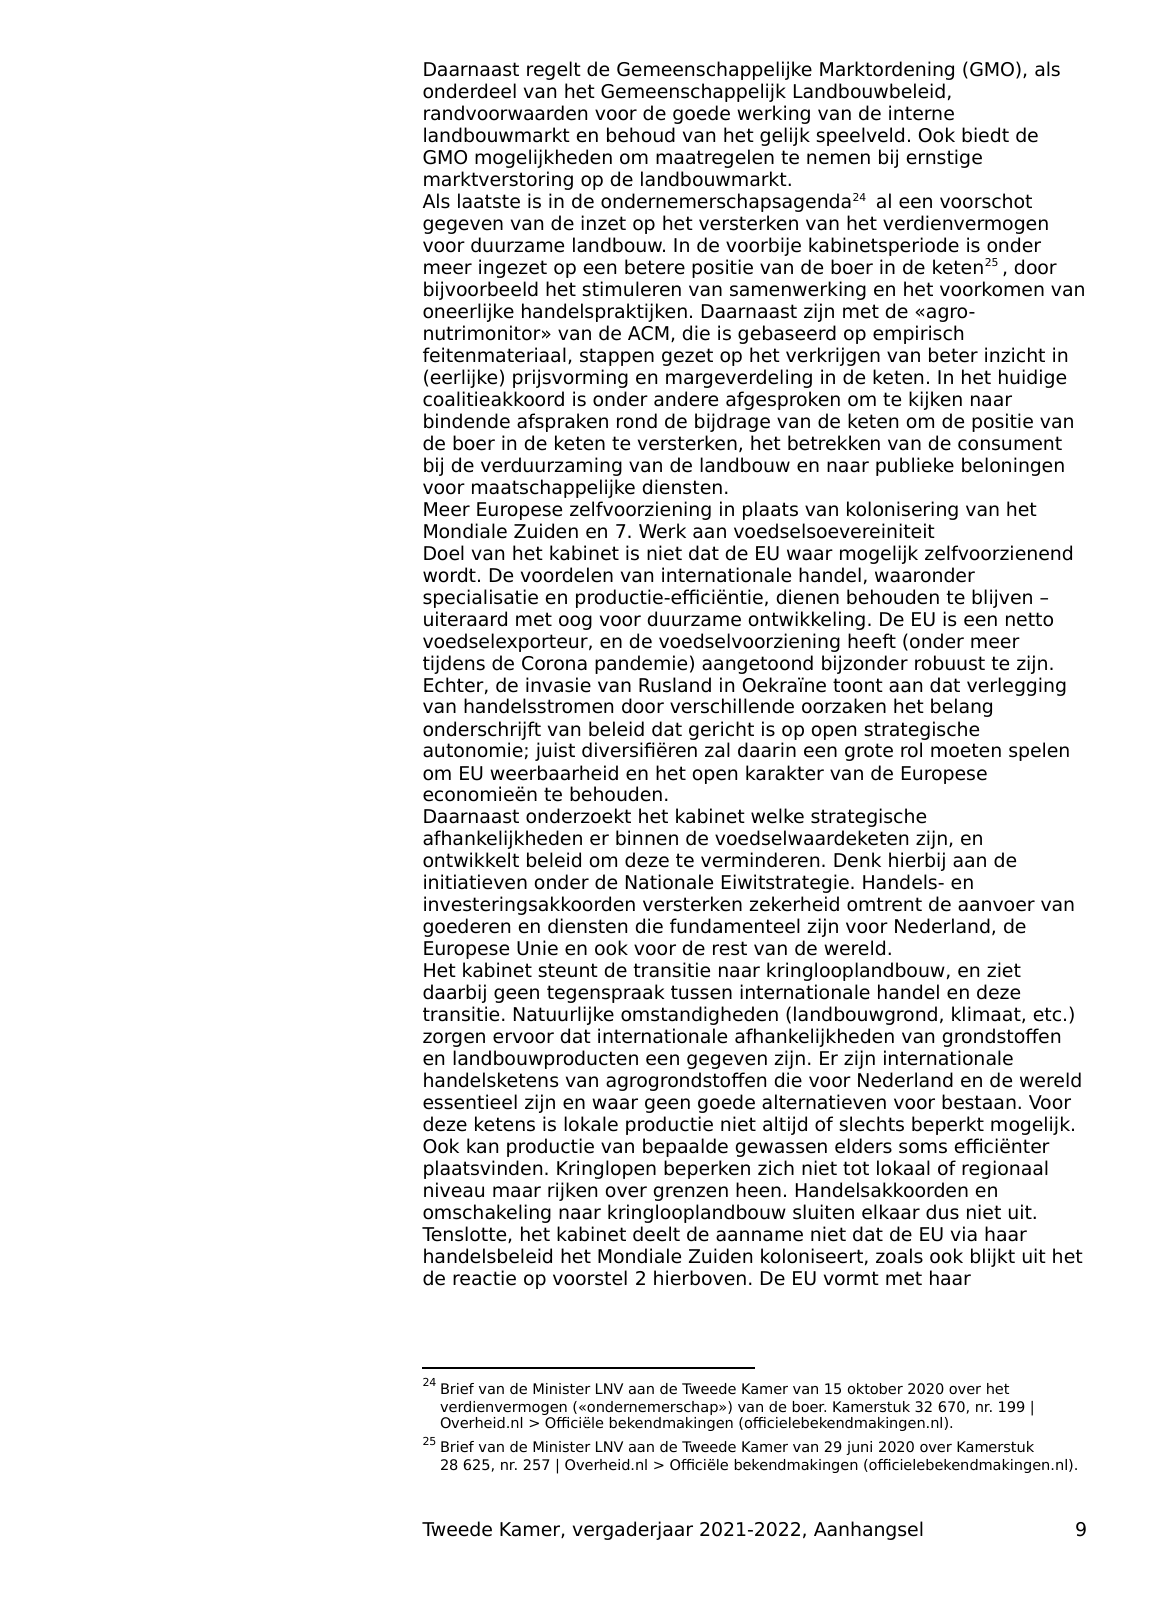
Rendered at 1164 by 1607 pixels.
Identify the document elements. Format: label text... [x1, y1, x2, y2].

text Tenslotte, het kabinet deelt de aanname niet dat de EU via haar handelsbeleid het Mondiale Zuiden koloniseert, zoals ook blijkt uit het de reactie op voorstel 2 hierboven. De EU vormt met haar [422, 1224, 1087, 1290]
text Het kabinet steunt de transitie naar kringlooplandbouw, en ziet daarbij geen tegenspraak tussen internationale handel en deze transitie. Natuurlijke omstandigheden (landbouwgrond, klimaat, etc.) zorgen ervoor dat internationale afhankelijkheden van grondstoffen en landbouwproducten een gegeven zijn. Er zijn internationale handelsketens van agrogrondstoffen die voor Nederland en de wereld essentieel zijn en waar geen goede alternatieven voor bestaan. Voor deze ketens is lokale productie niet altijd of slechts beperkt mogelijk. Ook kan productie van bepaalde gewassen elders soms efficiënter plaatsvinden. Kringlopen beperken zich niet tot lokaal of regionaal niveau maar rijken over grenzen heen. Handelsakkoorden en omschakeling naar kringlooplandbouw sluiten elkaar dus niet uit. [422, 960, 1087, 1224]
text Meer Europese zelfvoorziening in plaats van kolonisering van het Mondiale Zuiden en 7. Werk aan voedselsoevereiniteit [422, 499, 1087, 543]
text Daarnaast onderzoekt het kabinet welke strategische afhankelijkheden er binnen de voedselwaardeketen zijn, en ontwikkelt beleid om deze te verminderen. Denk hierbij aan de initiatieven onder de Nationale Eiwitstrategie. Handels- en investeringsakkoorden versterken zekerheid omtrent de aanvoer van goederen en diensten die fundamenteel zijn voor Nederland, de Europese Unie en ook voor de rest van de wereld. [422, 806, 1087, 960]
text Doel van het kabinet is niet dat de EU waar mogelijk zelfvoorzienend wordt. De voordelen van internationale handel, waaronder specialisatie en productie-efficiëntie, dienen behouden te blijven – uiteraard met oog voor duurzame ontwikkeling. De EU is een netto voedselexporteur, en de voedselvoorziening heeft (onder meer tijdens de Corona pandemie) aangetoond bijzonder robuust te zijn. Echter, de invasie van Rusland in Oekraïne toont aan dat verlegging van handelsstromen door verschillende oorzaken het belang onderschrijft van beleid dat gericht is op open strategische autonomie; juist diversifiëren zal daarin een grote rol moeten spelen om EU weerbaarheid en het open karakter van de Europese economieën te behouden. [422, 543, 1087, 806]
text Daarnaast regelt de Gemeenschappelijke Marktordening (GMO), als onderdeel van het Gemeenschappelijk Landbouwbeleid, randvoorwaarden voor de goede werking van de interne landbouwmarkt en behoud van het gelijk speelveld. Ook biedt de GMO mogelijkheden om maatregelen te nemen bij ernstige marktverstoring op de landbouwmarkt. [422, 59, 1087, 191]
text Brief van de Minister LNV aan de Tweede Kamer van 29 juni 2020 over Kamerstuk 28 625, nr. 257 | Overheid.nl > Officiële bekendmakingen (officielebekendmakingen.nl). [422, 1435, 1087, 1474]
text Brief van de Minister LNV aan de Tweede Kamer van 15 oktober 2020 over het verdienvermogen («ondernemerschap») van de boer. Kamerstuk 32 670, nr. 199 | Overheid.nl > Officiële bekendmakingen (officielebekendmakingen.nl). [422, 1377, 1087, 1432]
text Als laatste is in de ondernemerschapsagenda al een voorschot gegeven van de inzet op het versterken van het verdienvermogen voor duurzame landbouw. In de voorbije kabinetsperiode is onder meer ingezet op een betere positie van de boer in de keten, door bijvoorbeeld het stimuleren van samenwerking en het voorkomen van oneerlijke handelspraktijken. Daarnaast zijn met de «agro-nutrimonitor» van de ACM, die is gebaseerd op empirisch feitenmateriaal, stappen gezet op het verkrijgen van beter inzicht in (eerlijke) prijsvorming en margeverdeling in de keten. In het huidige coalitieakkoord is onder andere afgesproken om te kijken naar bindende afspraken rond de bijdrage van de keten om de positie van de boer in de keten te versterken, het betrekken van de consument bij de verduurzaming van de landbouw en naar publieke beloningen voor maatschappelijke diensten. [422, 191, 1087, 499]
